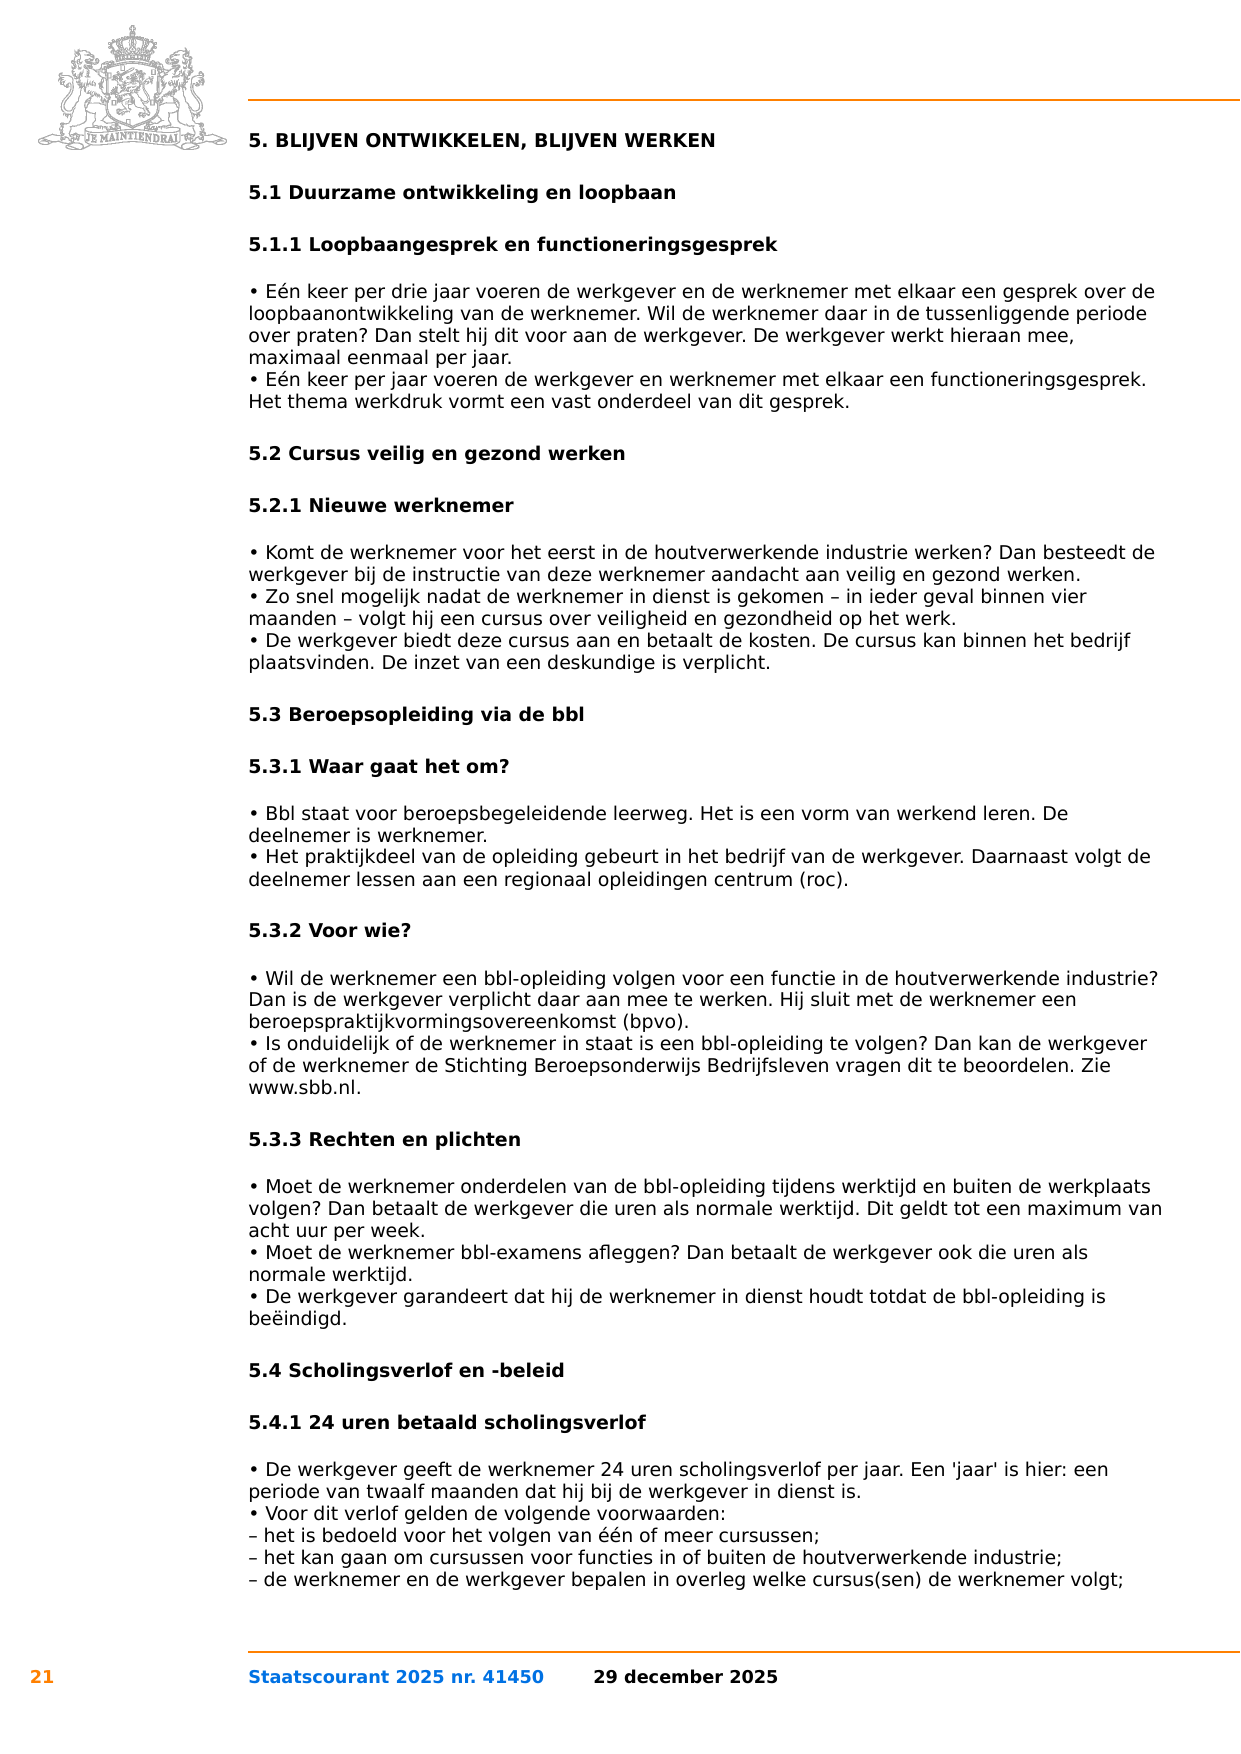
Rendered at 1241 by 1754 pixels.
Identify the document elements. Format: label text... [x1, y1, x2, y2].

text – het is bedoeld voor het volgen van één of meer cursussen; [248, 1525, 1163, 1547]
text • Eén keer per drie jaar voeren de werkgever en de werknemer met elkaar een gesprek over de loopbaanontwikkeling van de werknemer. Wil de werknemer daar in de tussenliggende periode over praten? Dan stelt hij dit voor aan de werkgever. De werkgever werkt hieraan mee, maximaal eenmaal per jaar. [248, 281, 1163, 369]
text • Bbl staat voor beroepsbegeleidende leerweg. Het is een vorm van werkend leren. De deelnemer is werknemer. [248, 802, 1163, 846]
text • Moet de werknemer onderdelen van de bbl-opleiding tijdens werktijd en buiten de werkplaats volgen? Dan betaalt de werkgever die uren als normale werktijd. Dit geldt tot een maximum van acht uur per week. [248, 1176, 1163, 1242]
text • Wil de werknemer een bbl-opleiding volgen voor een functie in de houtverwerkende industrie? Dan is de werkgever verplicht daar aan mee te werken. Hij sluit met de werknemer een beroepspraktijkvormingsovereenkomst (bpvo). [248, 967, 1163, 1033]
text – de werknemer en de werkgever bepalen in overleg welke cursus(sen) de werknemer volgt; [248, 1569, 1163, 1591]
subtitle 5.2.1 Nieuwe werknemer [248, 495, 1163, 517]
text • Komt de werknemer voor het eerst in de houtverwerkende industrie werken? Dan besteedt de werkgever bij de instructie van deze werknemer aandacht aan veilig en gezond werken. [248, 542, 1163, 586]
text • Voor dit verlof gelden de volgende voorwaarden: [248, 1503, 1163, 1525]
subtitle 5.2 Cursus veilig en gezond werken [248, 443, 1163, 465]
text • Moet de werknemer bbl-examens afleggen? Dan betaalt de werkgever ook die uren als normale werktijd. [248, 1242, 1163, 1286]
subtitle 5.4.1 24 uren betaald scholingsverlof [248, 1412, 1163, 1434]
subtitle 5.1 Duurzame ontwikkeling en loopbaan [248, 182, 1163, 204]
subtitle 5.3 Beroepsopleiding via de bbl [248, 703, 1163, 726]
picture [38, 25, 227, 150]
text • Het praktijkdeel van de opleiding gebeurt in het bedrijf van de werkgever. Daarnaast volgt de deelnemer lessen aan een regionaal opleidingen centrum (roc). [248, 846, 1163, 890]
text • De werkgever geeft de werknemer 24 uren scholingsverlof per jaar. Een 'jaar' is hier: een periode van twaalf maanden dat hij bij de werkgever in dienst is. [248, 1459, 1163, 1503]
subtitle 5.3.1 Waar gaat het om? [248, 756, 1163, 777]
text • De werkgever garandeert dat hij de werknemer in dienst houdt totdat de bbl-opleiding is beëindigd. [248, 1286, 1163, 1330]
text • Is onduidelijk of de werknemer in staat is een bbl-opleiding te volgen? Dan kan de werkgever of de werknemer de Stichting Beroepsonderwijs Bedrijfsleven vragen dit te beoordelen. Zie www.sbb.nl. [248, 1033, 1163, 1099]
text • Eén keer per jaar voeren de werkgever en werknemer met elkaar een functioneringsgesprek. Het thema werkdruk vormt een vast onderdeel van dit gesprek. [248, 369, 1163, 413]
subtitle 5.4 Scholingsverlof en -beleid [248, 1360, 1163, 1382]
subtitle 5.3.2 Voor wie? [248, 920, 1163, 942]
text – het kan gaan om cursussen voor functies in of buiten de houtverwerkende industrie; [248, 1547, 1163, 1569]
subtitle 5. BLIJVEN ONTWIKKELEN, BLIJVEN WERKEN [248, 130, 1163, 152]
subtitle 5.1.1 Loopbaangesprek en functioneringsgesprek [248, 234, 1163, 256]
text • De werkgever biedt deze cursus aan en betaalt de kosten. De cursus kan binnen het bedrijf plaatsvinden. De inzet van een deskundige is verplicht. [248, 629, 1163, 673]
text • Zo snel mogelijk nadat de werknemer in dienst is gekomen – in ieder geval binnen vier maanden – volgt hij een cursus over veiligheid en gezondheid op het werk. [248, 586, 1163, 629]
subtitle 5.3.3 Rechten en plichten [248, 1129, 1163, 1151]
